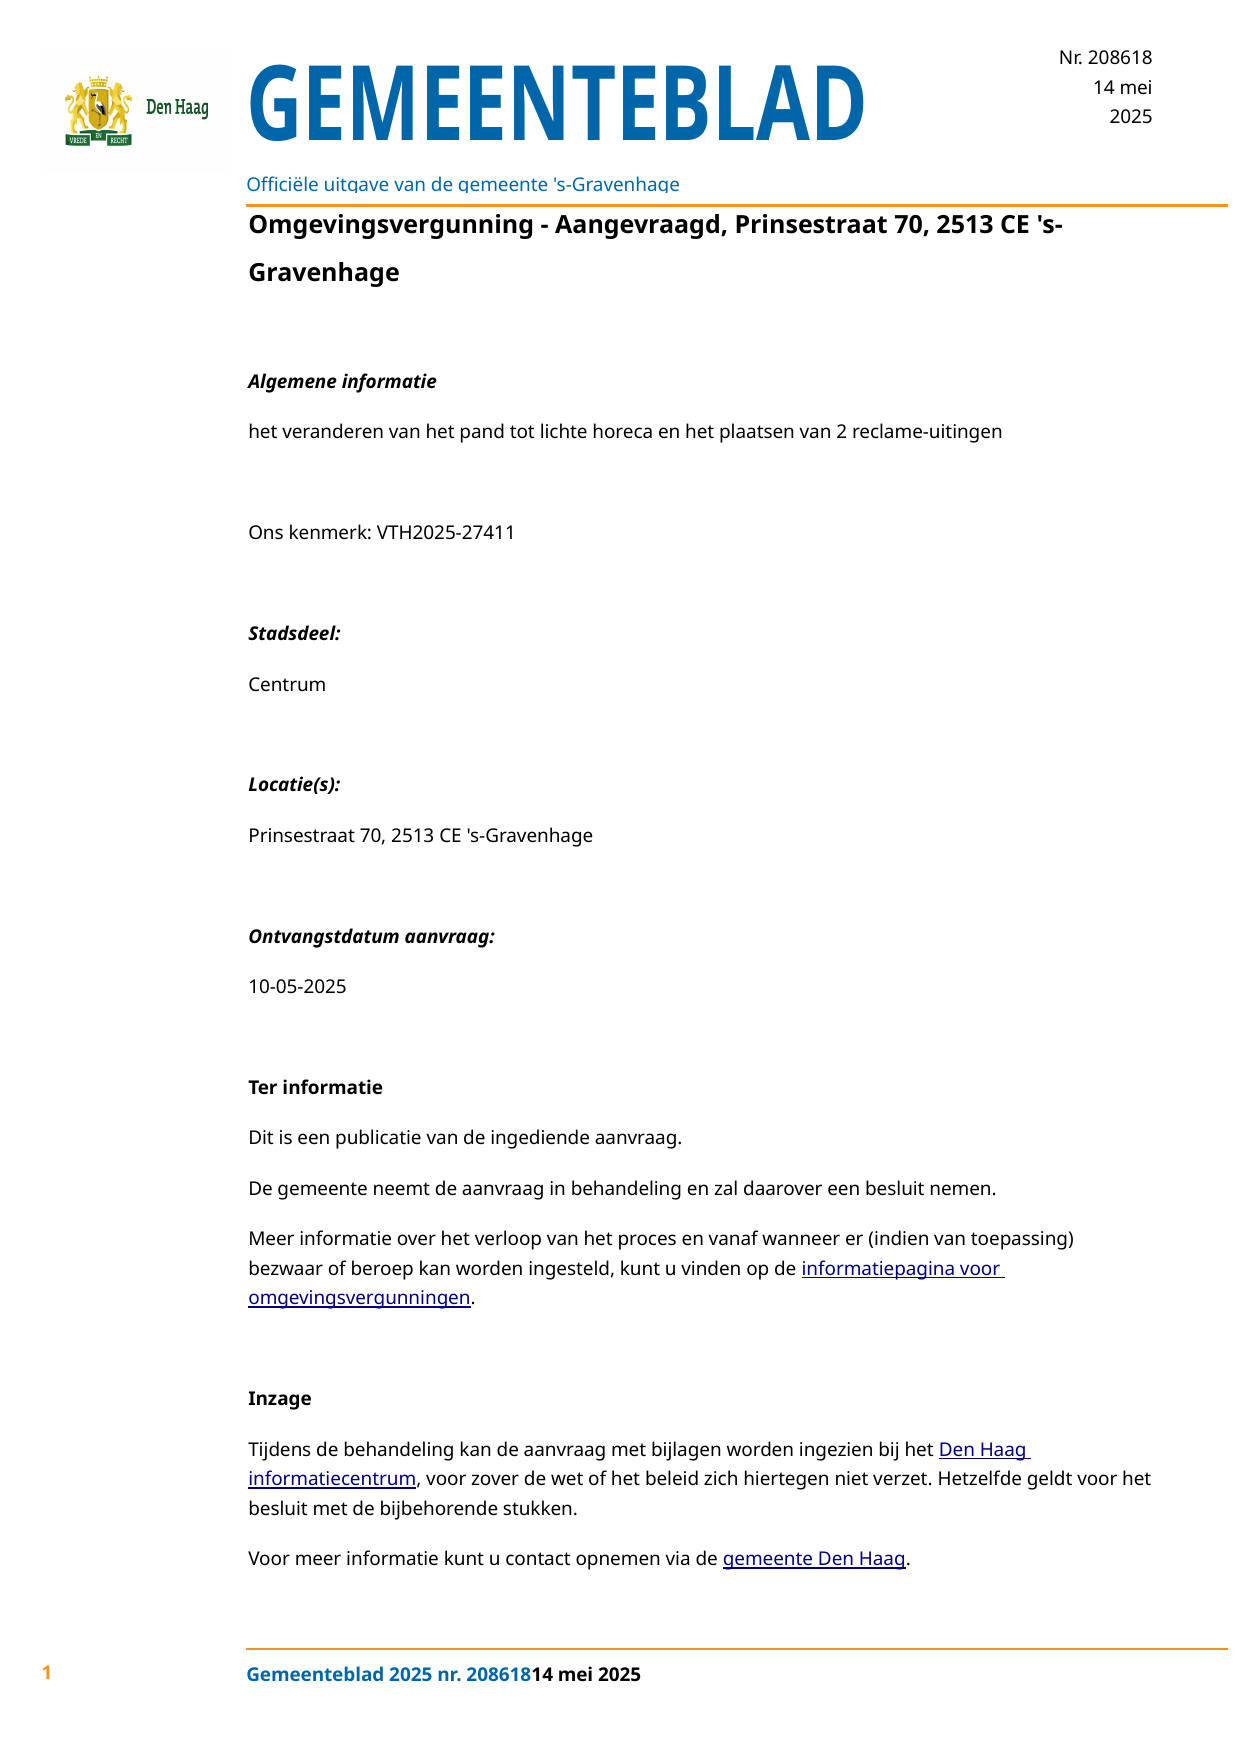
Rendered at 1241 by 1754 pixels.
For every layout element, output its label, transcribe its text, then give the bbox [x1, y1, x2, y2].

text Dit is een publicatie van de ingediende aanvraag. [248, 1124, 1152, 1150]
text Ontvangstdatum aanvraag: [248, 923, 1152, 949]
text Locatie(s): [248, 772, 1152, 797]
text De gemeente neemt de aanvraag in behandeling en zal daarover een besluit nemen. [248, 1175, 1152, 1201]
text Omgevingsvergunning - Aangevraagd, Prinsestraat 70, 2513 CE 's-Gravenhage [248, 207, 1152, 288]
picture [41, 47, 231, 172]
text Inzage [248, 1385, 1152, 1411]
text Ter informatie [248, 1074, 1152, 1100]
text Tijdens de behandeling kan de aanvraag met bijlagen worden ingezien bij het Den Haag informatiecentrum, voor zover de wet of het beleid zich hiertegen niet verzet. Hetzelfde geldt voor het besluit met de bijbehorende stukken. [248, 1436, 1152, 1521]
text Centrum [248, 671, 1152, 697]
text Algemene informatie [248, 368, 1152, 394]
text Voor meer informatie kunt u contact opnemen via de gemeente Den Haag. [248, 1545, 1152, 1571]
text Ons kenmerk: VTH2025-27411 [248, 519, 1152, 545]
text Prinsestraat 70, 2513 CE 's-Gravenhage [248, 822, 1152, 848]
text 10-05-2025 [248, 973, 1152, 999]
text Meer informatie over het verloop van het proces en vanaf wanneer er (indien van toepassing) bezwaar of beroep kan worden ingesteld, kunt u vinden op de informatiepagina voor omgevingsvergunningen. [248, 1225, 1152, 1310]
text Stadsdeel: [248, 620, 1152, 646]
text het veranderen van het pand tot lichte horeca en het plaatsen van 2 reclame-uitingen [248, 419, 1152, 444]
